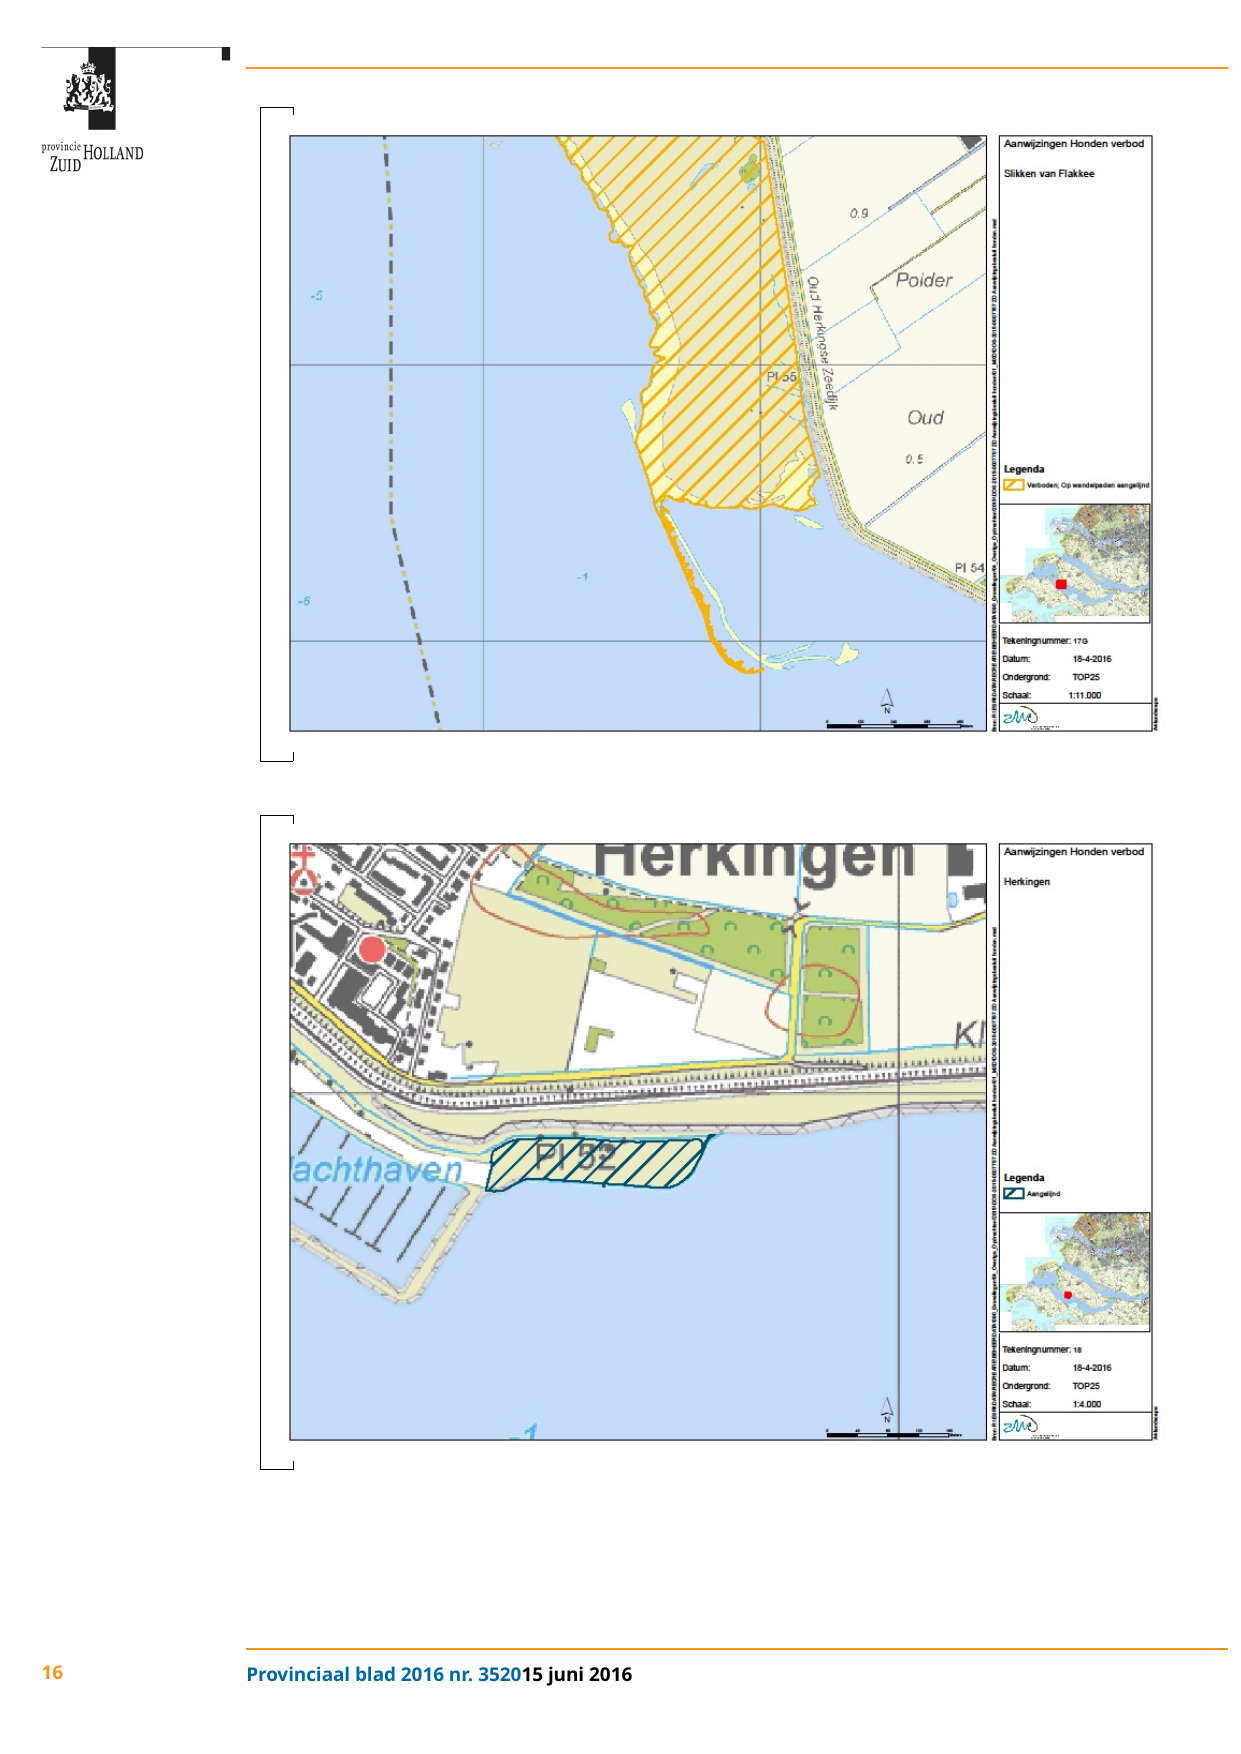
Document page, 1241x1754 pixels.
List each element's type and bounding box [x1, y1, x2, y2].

picture [268, 824, 1173, 1461]
picture [268, 115, 1173, 752]
picture [41, 47, 231, 172]
